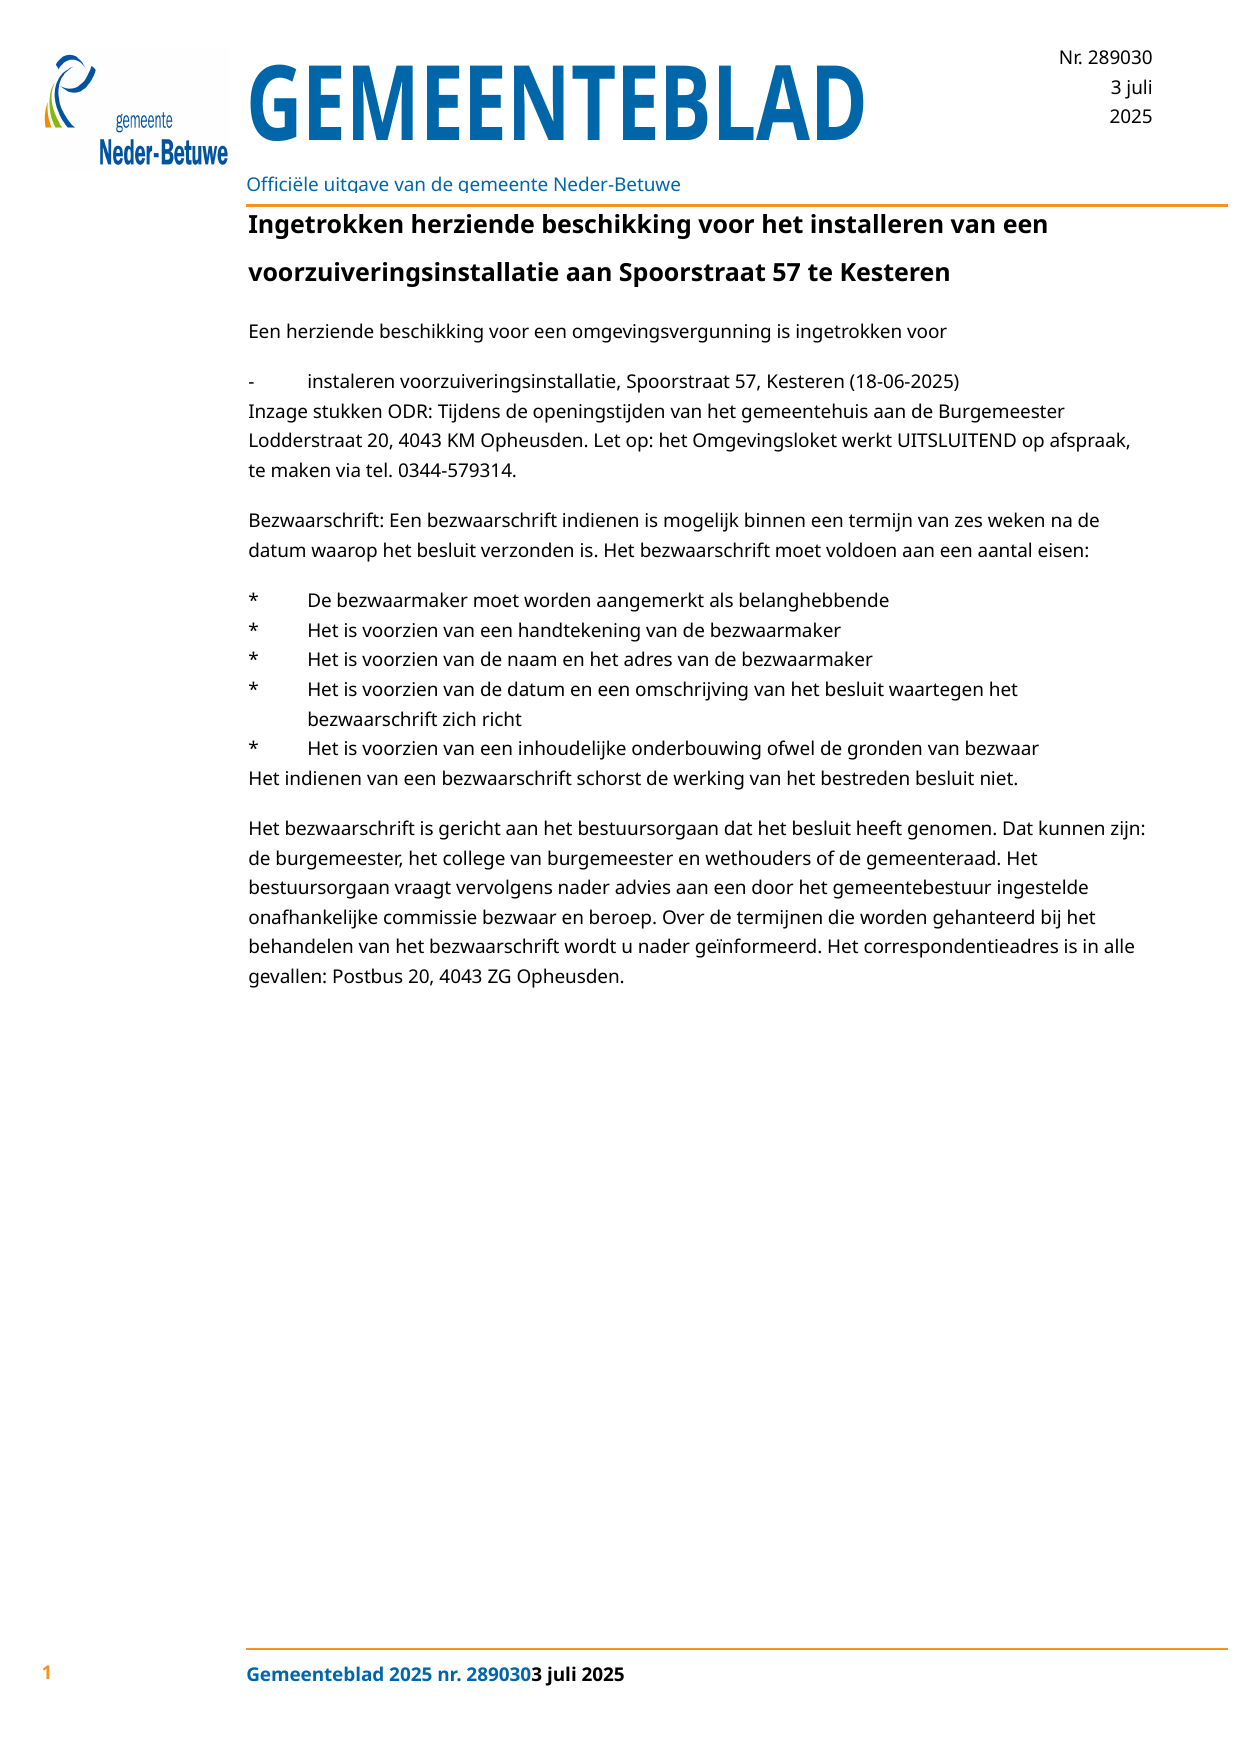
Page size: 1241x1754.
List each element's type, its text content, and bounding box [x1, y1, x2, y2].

list Het is voorzien van een inhoudelijke onderbouwing ofwel de gronden van bezwaar [248, 735, 1152, 761]
text Een herziende beschikking voor een omgevingsvergunning is ingetrokken voor [248, 318, 1152, 344]
list instaleren voorzuiveringsinstallatie, Spoorstraat 57, Kesteren (18-06-2025) [248, 368, 1152, 394]
list Het is voorzien van de naam en het adres van de bezwaarmaker [248, 647, 1152, 672]
list De bezwaarmaker moet worden aangemerkt als belanghebbende [248, 587, 1152, 613]
text Het bezwaarschrift is gericht aan het bestuursorgaan dat het besluit heeft genomen. Dat kunnen zijn: de burgemeester, het college van burgemeester en wethouders of de gemeenteraad. Het bestuursorgaan vraagt vervolgens nader advies aan een door het gemeentebestuur ingestelde onafhankelijke commissie bezwaar en beroep. Over de termijnen die worden gehanteerd bij het behandelen van het bezwaarschrift wordt u nader geïnformeerd. Het correspondentieadres is in alle gevallen: Postbus 20, 4043 ZG Opheusden. [248, 815, 1152, 989]
text Het indienen van een bezwaarschrift schorst de werking van het bestreden besluit niet. [248, 765, 1152, 791]
text Ingetrokken herziende beschikking voor het installeren van een voorzuiveringsinstallatie aan Spoorstraat 57 te Kesteren [248, 207, 1152, 288]
text Inzage stukken ODR: Tijdens de openingstijden van het gemeentehuis aan de Burgemeester Lodderstraat 20, 4043 KM Opheusden. Let op: het Omgevingsloket werkt UITSLUITEND op afspraak, te maken via tel. 0344-579314. [248, 398, 1152, 483]
text Bezwaarschrift: Een bezwaarschrift indienen is mogelijk binnen een termijn van zes weken na de datum waarop het besluit verzonden is. Het bezwaarschrift moet voldoen aan een aantal eisen: [248, 507, 1152, 563]
list Het is voorzien van de datum en een omschrijving van het besluit waartegen het bezwaarschrift zich richt [248, 676, 1152, 732]
list Het is voorzien van een handtekening van de bezwaarmaker [248, 617, 1152, 643]
picture [41, 47, 231, 172]
